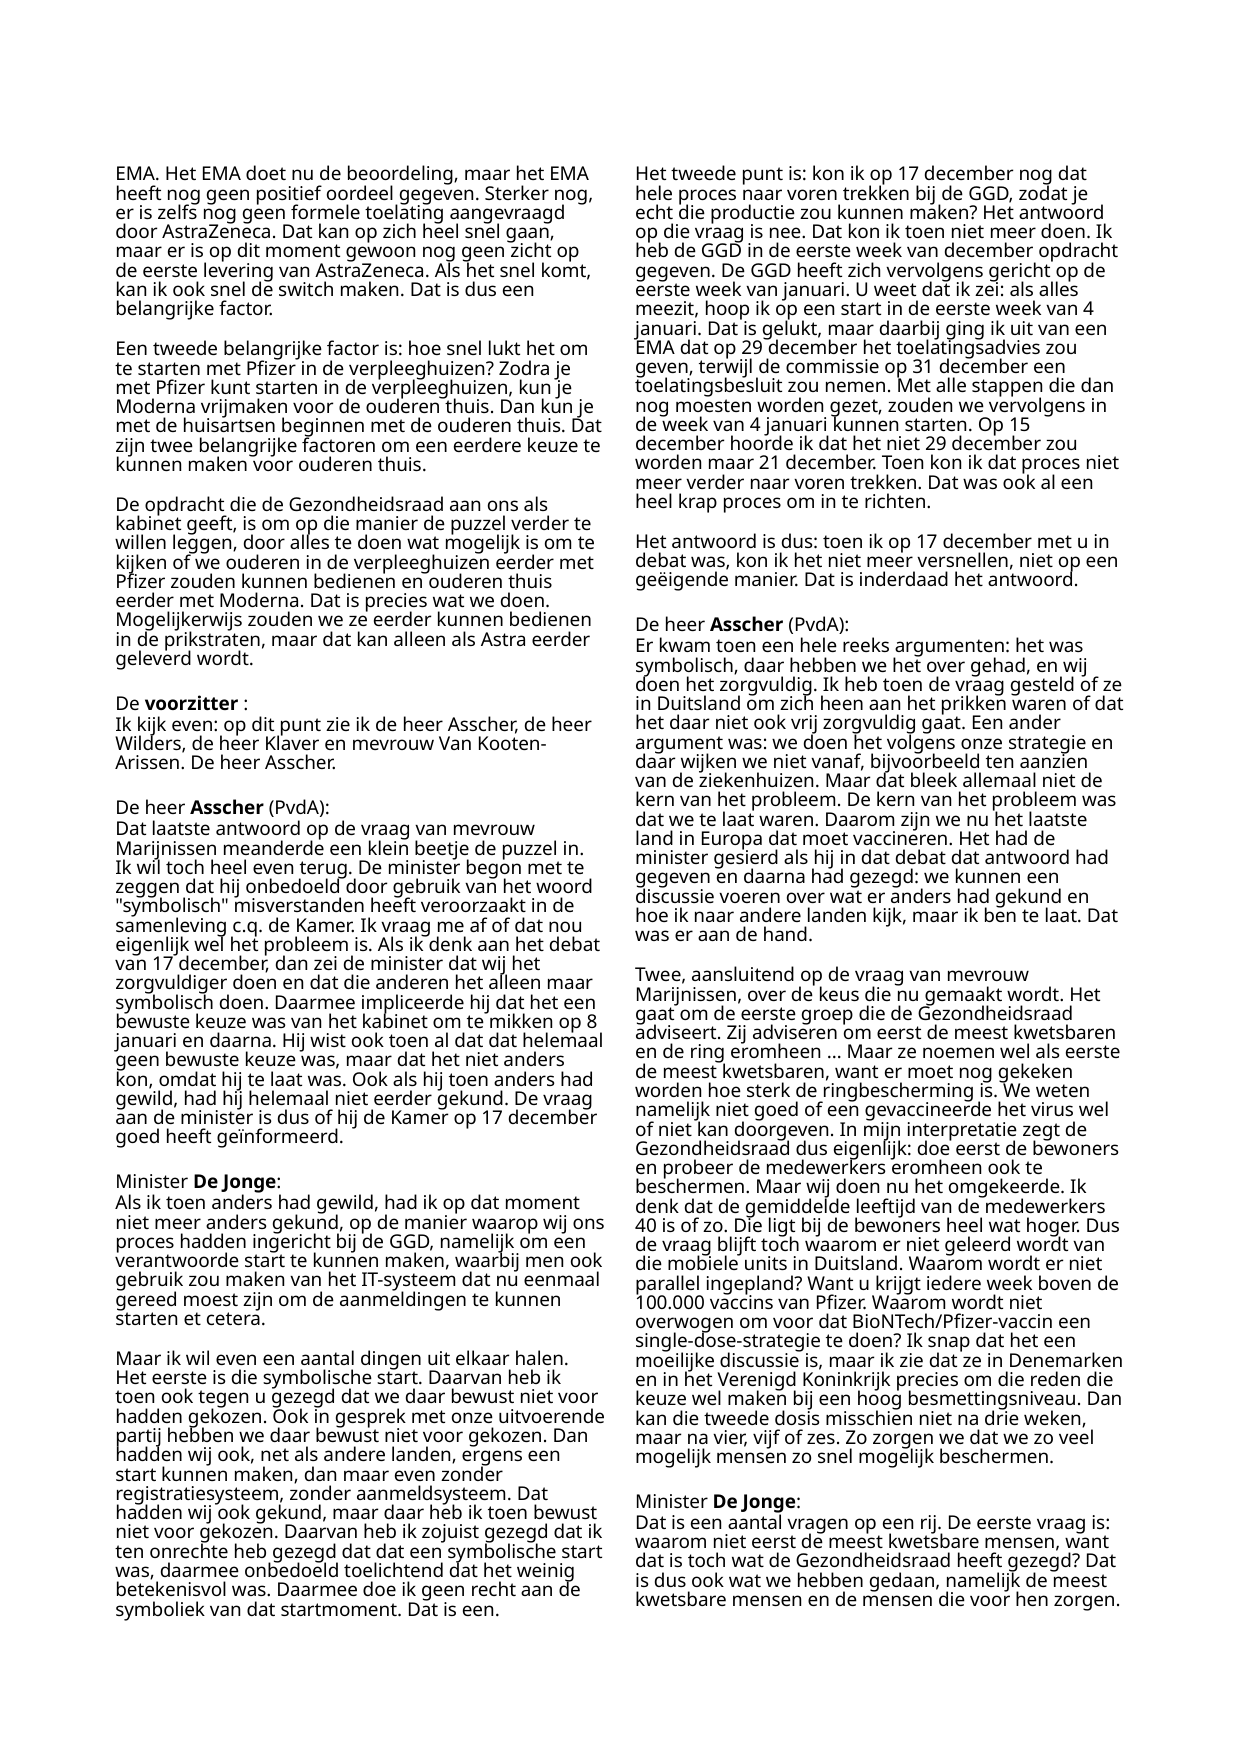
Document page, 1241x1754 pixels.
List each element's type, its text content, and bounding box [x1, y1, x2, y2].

text Minister De Jonge: [635, 1488, 1125, 1514]
text Minister De Jonge: [115, 1169, 605, 1194]
text Ik kijk even: op dit punt zie ik de heer Asscher, de heer Wilders, de heer Klaver en mevrouw Van Kooten-Arissen. De heer Asscher. [115, 716, 605, 774]
text EMA. Het EMA doet nu de beoordeling, maar het EMA heeft nog geen positief oordeel gegeven. Sterker nog, er is zelfs nog geen formele toelating aangevraagd door AstraZeneca. Dat kan op zich heel snel gaan, maar er is op dit moment gewoon nog geen zicht op de eerste levering van AstraZeneca. Als het snel komt, kan ik ook snel de switch maken. Dat is dus een belangrijke factor. [115, 165, 605, 319]
text De heer Asscher (PvdA): [635, 612, 1125, 637]
text Het tweede punt is: kon ik op 17 december nog dat hele proces naar voren trekken bij de GGD, zodat je echt die productie zou kunnen maken? Het antwoord op die vraag is nee. Dat kon ik toen niet meer doen. Ik heb de GGD in de eerste week van december opdracht gegeven. De GGD heeft zich vervolgens gericht op de eerste week van januari. U weet dat ik zei: als alles meezit, hoop ik op een start in de eerste week van 4 januari. Dat is gelukt, maar daarbij ging ik uit van een EMA dat op 29 december het toelatingsadvies zou geven, terwijl de commissie op 31 december een toelatingsbesluit zou nemen. Met alle stappen die dan nog moesten worden gezet, zouden we vervolgens in de week van 4 januari kunnen starten. Op 15 december hoorde ik dat het niet 29 december zou worden maar 21 december. Toen kon ik dat proces niet meer verder naar voren trekken. Dat was ook al een heel krap proces om in te richten. [635, 165, 1125, 512]
text De opdracht die de Gezondheidsraad aan ons als kabinet geeft, is om op die manier de puzzel verder te willen leggen, door alles te doen wat mogelijk is om te kijken of we ouderen in de verpleeghuizen eerder met Pfizer zouden kunnen bedienen en ouderen thuis eerder met Moderna. Dat is precies wat we doen. Mogelijkerwijs zouden we ze eerder kunnen bedienen in de prikstraten, maar dat kan alleen als Astra eerder geleverd wordt. [115, 496, 605, 669]
text Dat is een aantal vragen op een rij. De eerste vraag is: waarom niet eerst de meest kwetsbare mensen, want dat is toch wat de Gezondheidsraad heeft gezegd? Dat is dus ook wat we hebben gedaan, namelijk de meest kwetsbare mensen en de mensen die voor hen zorgen. [635, 1514, 1125, 1610]
text Er kwam toen een hele reeks argumenten: het was symbolisch, daar hebben we het over gehad, en wij doen het zorgvuldig. Ik heb toen de vraag gesteld of ze in Duitsland om zich heen aan het prikken waren of dat het daar niet ook vrij zorgvuldig gaat. Een ander argument was: we doen het volgens onze strategie en daar wijken we niet vanaf, bijvoorbeeld ten aanzien van de ziekenhuizen. Maar dat bleek allemaal niet de kern van het probleem. De kern van het probleem was dat we te laat waren. Daarom zijn we nu het laatste land in Europa dat moet vaccineren. Het had de minister gesierd als hij in dat debat dat antwoord had gegeven en daarna had gezegd: we kunnen een discussie voeren over wat er anders had gekund en hoe ik naar andere landen kijk, maar ik ben te laat. Dat was er aan de hand. [635, 637, 1125, 946]
text Een tweede belangrijke factor is: hoe snel lukt het om te starten met Pfizer in de verpleeghuizen? Zodra je met Pfizer kunt starten in de verpleeghuizen, kun je Moderna vrijmaken voor de ouderen thuis. Dan kun je met de huisartsen beginnen met de ouderen thuis. Dat zijn twee belangrijke factoren om een eerdere keuze te kunnen maken voor ouderen thuis. [115, 340, 605, 475]
text Als ik toen anders had gewild, had ik op dat moment niet meer anders gekund, op de manier waarop wij ons proces hadden ingericht bij de GGD, namelijk om een verantwoorde start te kunnen maken, waarbij men ook gebruik zou maken van het IT-systeem dat nu eenmaal gereed moest zijn om de aanmeldingen te kunnen starten et cetera. [115, 1194, 605, 1329]
text Het antwoord is dus: toen ik op 17 december met u in debat was, kon ik het niet meer versnellen, niet op een geëigende manier. Dat is inderdaad het antwoord. [635, 533, 1125, 591]
text Twee, aansluitend op de vraag van mevrouw Marijnissen, over de keus die nu gemaakt wordt. Het gaat om de eerste groep die de Gezondheidsraad adviseert. Zij adviseren om eerst de meest kwetsbaren en de ring eromheen … Maar ze noemen wel als eerste de meest kwetsbaren, want er moet nog gekeken worden hoe sterk de ringbescherming is. We weten namelijk niet goed of een gevaccineerde het virus wel of niet kan doorgeven. In mijn interpretatie zegt de Gezondheidsraad dus eigenlijk: doe eerst de bewoners en probeer de medewerkers eromheen ook te beschermen. Maar wij doen nu het omgekeerde. Ik denk dat de gemiddelde leeftijd van de medewerkers 40 is of zo. Die ligt bij de bewoners heel wat hoger. Dus de vraag blijft toch waarom er niet geleerd wordt van die mobiele units in Duitsland. Waarom wordt er niet parallel ingepland? Want u krijgt iedere week boven de 100.000 vaccins van Pfizer. Waarom wordt niet overwogen om voor dat BioNTech/Pfizer-vaccin een single-dose-strategie te doen? Ik snap dat het een moeilijke discussie is, maar ik zie dat ze in Denemarken en in het Verenigd Koninkrijk precies om die reden die keuze wel maken bij een hoog besmettingsniveau. Dan kan die tweede dosis misschien niet na drie weken, maar na vier, vijf of zes. Zo zorgen we dat we zo veel mogelijk mensen zo snel mogelijk beschermen. [635, 966, 1125, 1467]
text Dat laatste antwoord op de vraag van mevrouw Marijnissen meanderde een klein beetje de puzzel in. Ik wil toch heel even terug. De minister begon met te zeggen dat hij onbedoeld door gebruik van het woord "symbolisch" misverstanden heeft veroorzaakt in de samenleving c.q. de Kamer. Ik vraag me af of dat nou eigenlijk wel het probleem is. Als ik denk aan het debat van 17 december, dan zei de minister dat wij het zorgvuldiger doen en dat die anderen het alleen maar symbolisch doen. Daarmee impliceerde hij dat het een bewuste keuze was van het kabinet om te mikken op 8 januari en daarna. Hij wist ook toen al dat dat helemaal geen bewuste keuze was, maar dat het niet anders kon, omdat hij te laat was. Ook als hij toen anders had gewild, had hij helemaal niet eerder gekund. De vraag aan de minister is dus of hij de Kamer op 17 december goed heeft geïnformeerd. [115, 820, 605, 1148]
text De voorzitter : [115, 690, 605, 716]
text De heer Asscher (PvdA): [115, 794, 605, 820]
text Maar ik wil even een aantal dingen uit elkaar halen. Het eerste is die symbolische start. Daarvan heb ik toen ook tegen u gezegd dat we daar bewust niet voor hadden gekozen. Ook in gesprek met onze uitvoerende partij hebben we daar bewust niet voor gekozen. Dan hadden wij ook, net als andere landen, ergens een start kunnen maken, dan maar even zonder registratiesysteem, zonder aanmeldsysteem. Dat hadden wij ook gekund, maar daar heb ik toen bewust niet voor gekozen. Daarvan heb ik zojuist gezegd dat ik ten onrechte heb gezegd dat dat een symbolische start was, daarmee onbedoeld toelichtend dat het weinig betekenisvol was. Daarmee doe ik geen recht aan de symboliek van dat startmoment. Dat is een. [115, 1350, 605, 1620]
